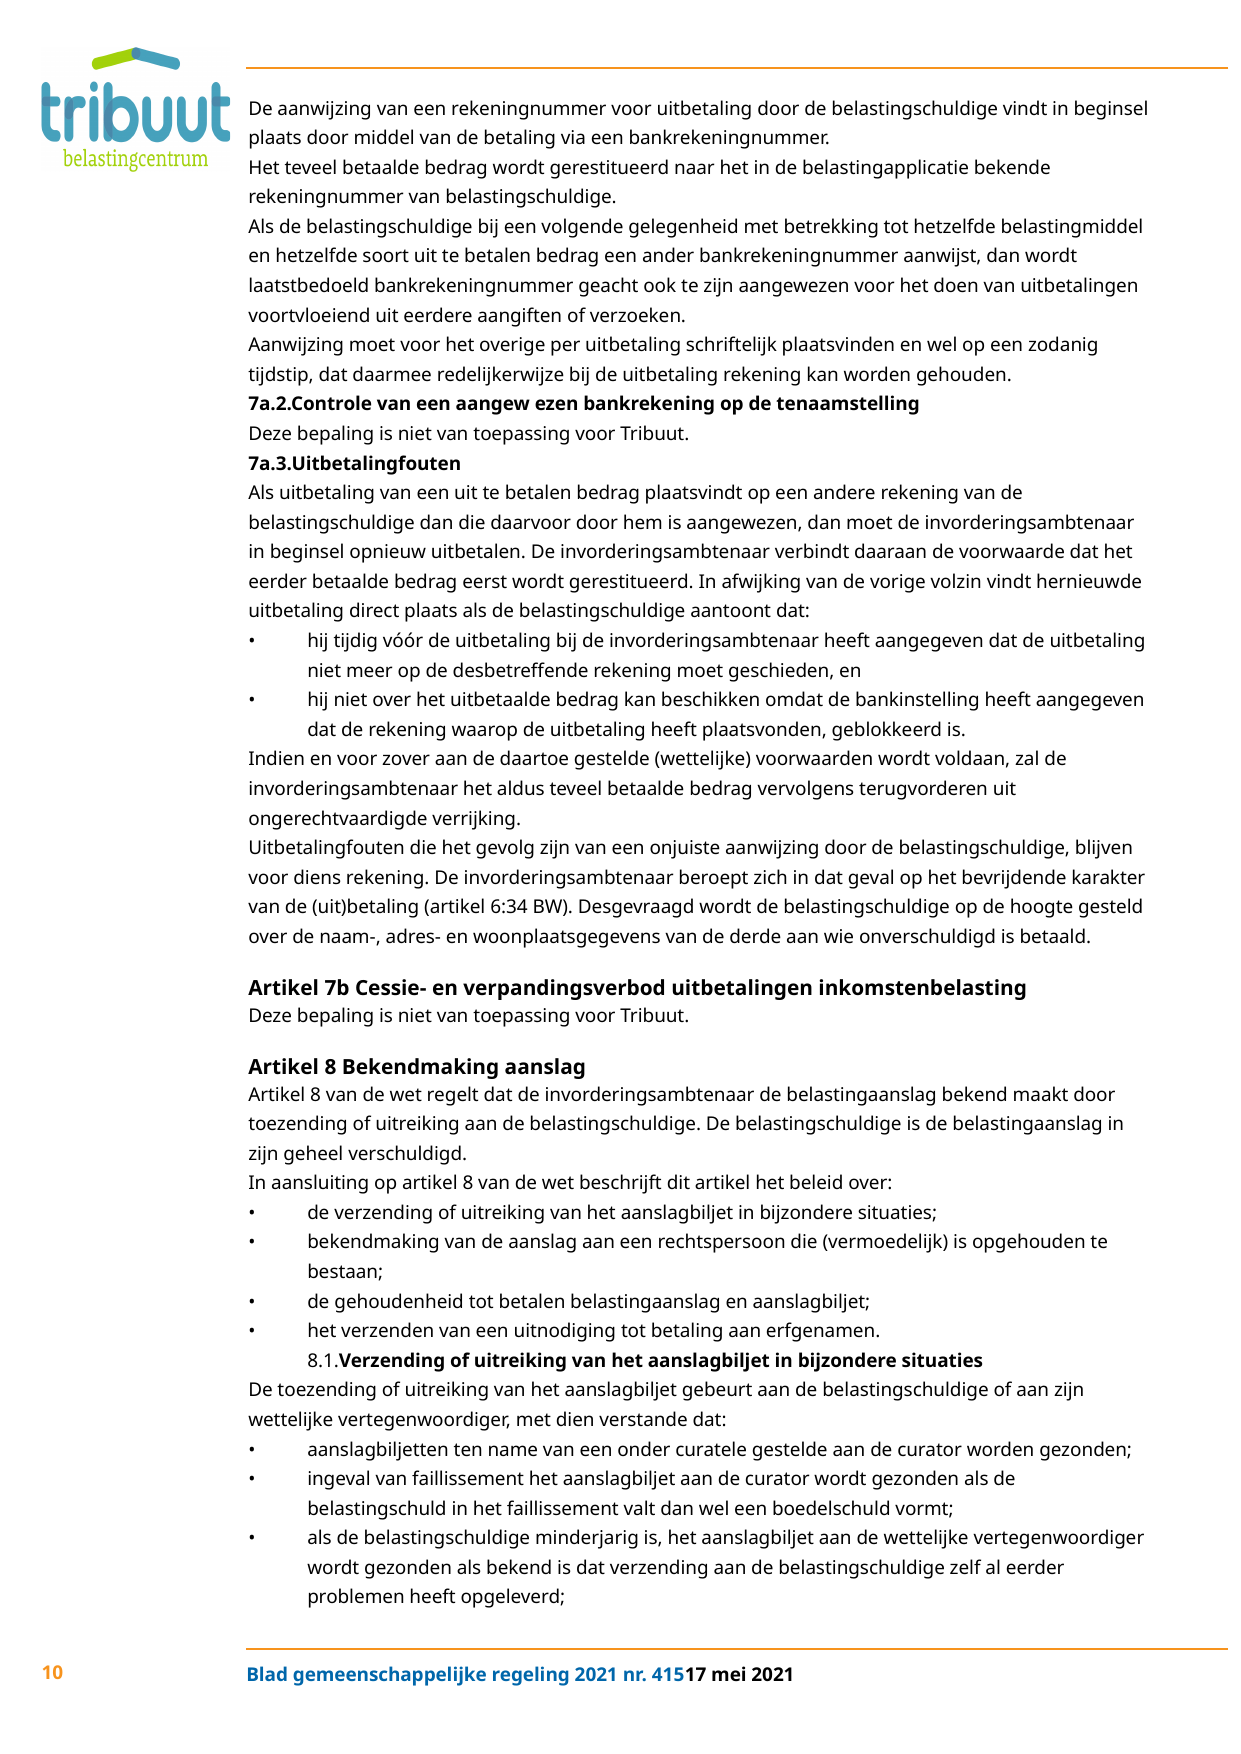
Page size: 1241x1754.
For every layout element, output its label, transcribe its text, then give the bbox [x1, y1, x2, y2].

list hij niet over het uitbetaalde bedrag kan beschikken omdat de bankinstelling heeft aangegeven dat de rekening waarop de uitbetaling heeft plaatsvonden, geblokkeerd is. [248, 686, 1152, 742]
text 7a.3.Uitbetalingfouten [248, 450, 1152, 476]
list 8.1.Verzending of uitreiking van het aanslagbiljet in bijzondere situaties [248, 1347, 1152, 1373]
text Het teveel betaalde bedrag wordt gerestitueerd naar het in de belastingapplicatie bekende rekeningnummer van belastingschuldige. [248, 154, 1152, 209]
text Indien en voor zover aan de daartoe gestelde (wettelijke) voorwaarden wordt voldaan, zal de invorderingsambtenaar het aldus teveel betaalde bedrag vervolgens terugvorderen uit ongerechtvaardigde verrijking. [248, 746, 1152, 831]
text Artikel 8 Bekendmaking aanslag [248, 1052, 1152, 1081]
list bekendmaking van de aanslag aan een rechtspersoon die (vermoedelijk) is opgehouden te bestaan; [248, 1229, 1152, 1284]
text Als de belastingschuldige bij een volgende gelegenheid met betrekking tot hetzelfde belastingmiddel en hetzelfde soort uit te betalen bedrag een ander bankrekeningnummer aanwijst, dan wordt laatstbedoeld bankrekeningnummer geacht ook te zijn aangewezen voor het doen van uitbetalingen voortvloeiend uit eerdere aangiften of verzoeken. [248, 213, 1152, 328]
text Artikel 7b Cessie- en verpandingsverbod uitbetalingen inkomstenbelasting [248, 973, 1152, 1002]
text Als uitbetaling van een uit te betalen bedrag plaatsvindt op een andere rekening van de belastingschuldige dan die daarvoor door hem is aangewezen, dan moet de invorderingsambtenaar in beginsel opnieuw uitbetalen. De invorderingsambtenaar verbindt daaraan de voorwaarde dat het eerder betaalde bedrag eerst wordt gerestitueerd. In afwijking van de vorige volzin vindt hernieuwde uitbetaling direct plaats als de belastingschuldige aantoont dat: [248, 479, 1152, 623]
text Deze bepaling is niet van toepassing voor Tribuut. [248, 420, 1152, 446]
picture [41, 47, 231, 172]
text In aansluiting op artikel 8 van de wet beschrijft dit artikel het beleid over: [248, 1169, 1152, 1195]
list het verzenden van een uitnodiging tot betaling aan erfgenamen. [248, 1317, 1152, 1343]
list de gehoudenheid tot betalen belastingaanslag en aanslagbiljet; [248, 1288, 1152, 1314]
text Aanwijzing moet voor het overige per uitbetaling schriftelijk plaatsvinden en wel op een zodanig tijdstip, dat daarmee redelijkerwijze bij de uitbetaling rekening kan worden gehouden. [248, 331, 1152, 387]
list als de belastingschuldige minderjarig is, het aanslagbiljet aan de wettelijke vertegenwoordiger wordt gezonden als bekend is dat verzending aan de belastingschuldige zelf al eerder problemen heeft opgeleverd; [248, 1524, 1152, 1609]
list hij tijdig vóór de uitbetaling bij de invorderingsambtenaar heeft aangegeven dat de uitbetaling niet meer op de desbetreffende rekening moet geschieden, en [248, 627, 1152, 683]
text 7a.2.Controle van een aangew ezen bankrekening op de tenaamstelling [248, 391, 1152, 416]
text De toezending of uitreiking van het aanslagbiljet gebeurt aan de belastingschuldige of aan zijn wettelijke vertegenwoordiger, met dien verstande dat: [248, 1377, 1152, 1432]
text De aanwijzing van een rekeningnummer voor uitbetaling door de belastingschuldige vindt in beginsel plaats door middel van de betaling via een bankrekeningnummer. [248, 95, 1152, 150]
text Uitbetalingfouten die het gevolg zijn van een onjuiste aanwijzing door de belastingschuldige, blijven voor diens rekening. De invorderingsambtenaar beroept zich in dat geval op het bevrijdende karakter van de (uit)betaling (artikel 6:34 BW). Desgevraagd wordt de belastingschuldige op de hoogte gesteld over de naam-, adres- en woonplaatsgegevens van de derde aan wie onverschuldigd is betaald. [248, 834, 1152, 949]
list de verzending of uitreiking van het aanslagbiljet in bijzondere situaties; [248, 1199, 1152, 1225]
list aanslagbiljetten ten name van een onder curatele gestelde aan de curator worden gezonden; [248, 1436, 1152, 1462]
list ingeval van faillissement het aanslagbiljet aan de curator wordt gezonden als de belastingschuld in het faillissement valt dan wel een boedelschuld vormt; [248, 1465, 1152, 1521]
text Deze bepaling is niet van toepassing voor Tribuut. [248, 1002, 1152, 1028]
text Artikel 8 van de wet regelt dat de invorderingsambtenaar de belastingaanslag bekend maakt door toezending of uitreiking aan de belastingschuldige. De belastingschuldige is de belastingaanslag in zijn geheel verschuldigd. [248, 1081, 1152, 1166]
